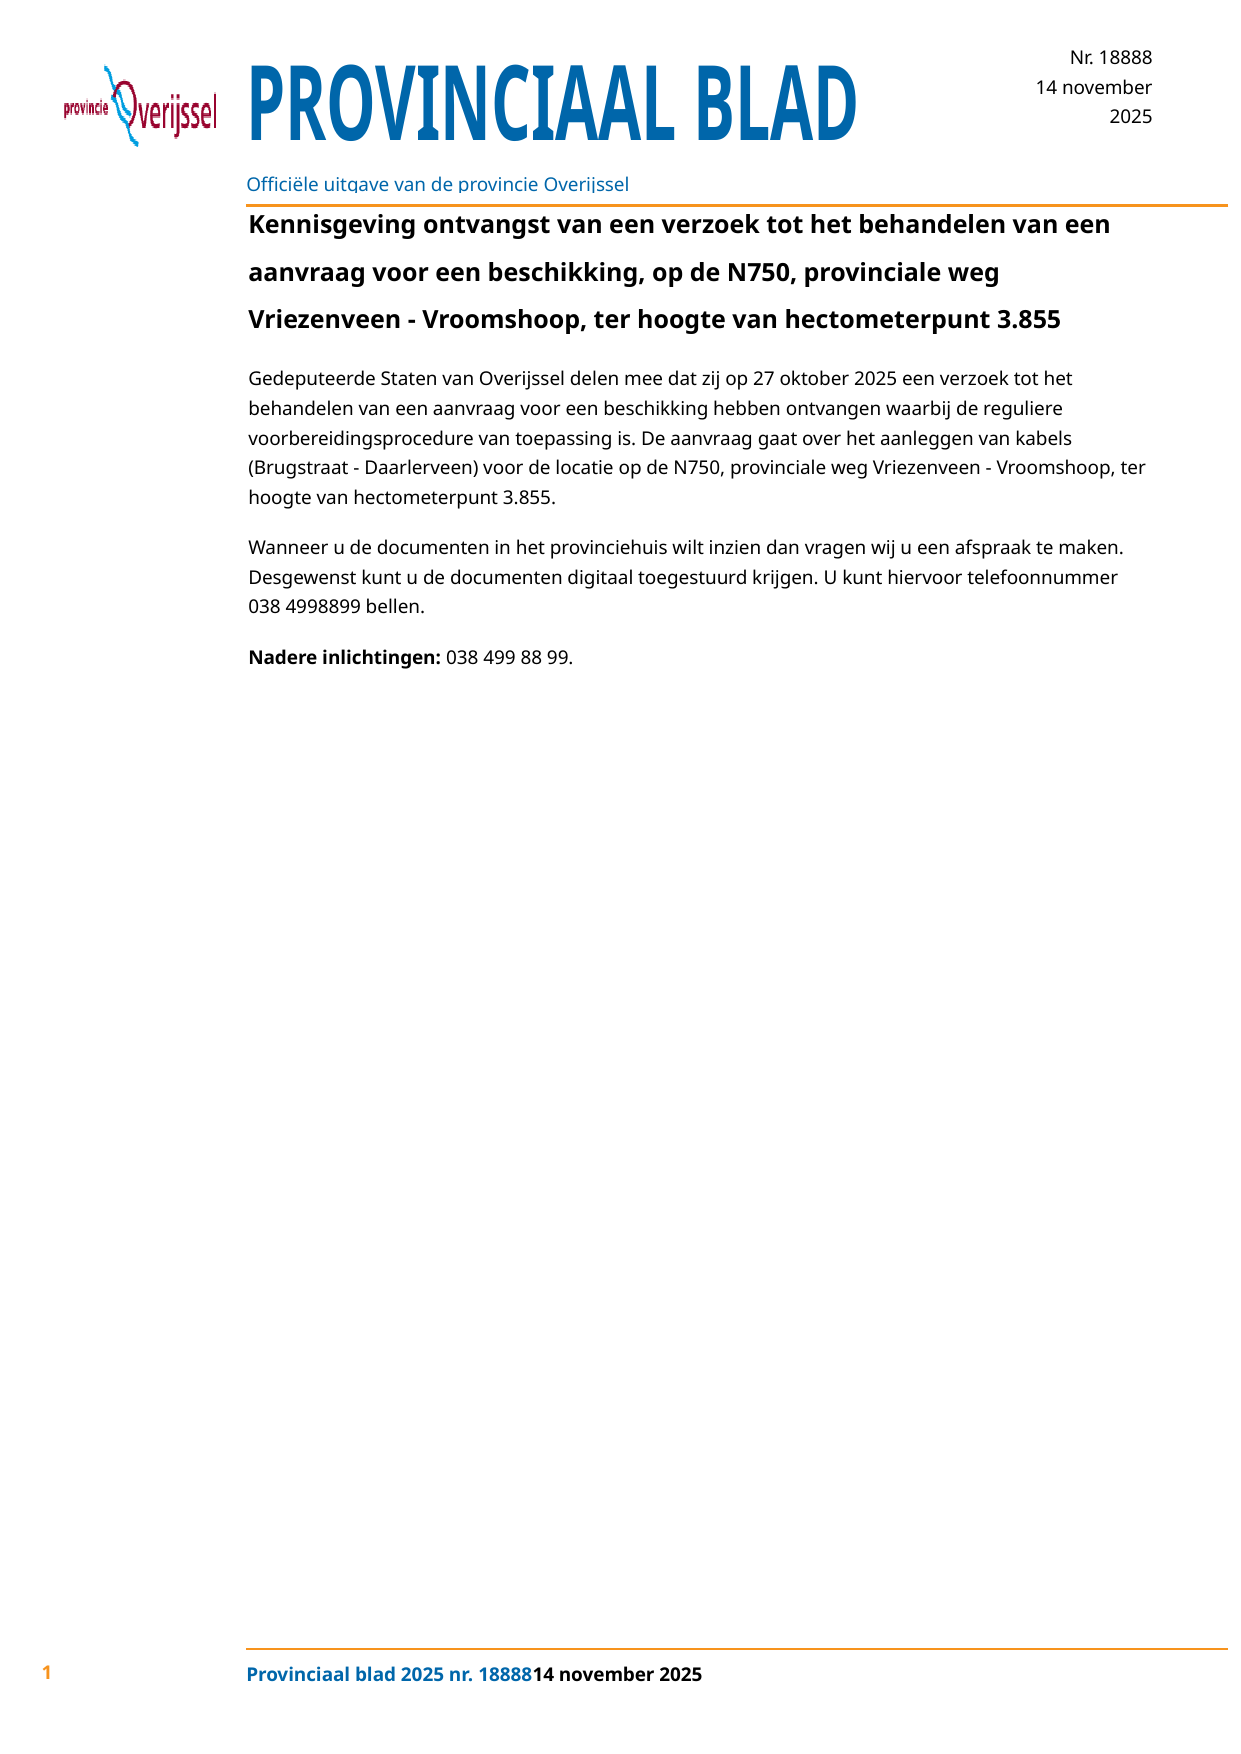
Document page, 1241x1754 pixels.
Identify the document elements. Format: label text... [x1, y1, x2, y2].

text Wanneer u de documenten in het provinciehuis wilt inzien dan vragen wij u een afspraak te maken. Desgewenst kunt u de documenten digitaal toegestuurd krijgen. U kunt hiervoor telefoonnummer 038 4998899 bellen. [248, 534, 1152, 619]
text Nadere inlichtingen: 038 499 88 99. [248, 644, 1152, 669]
text Kennisgeving ontvangst van een verzoek tot het behandelen van een aanvraag voor een beschikking, op de N750, provinciale weg Vriezenveen - Vroomshoop, ter hoogte van hectometerpunt 3.855 [248, 207, 1152, 336]
text Gedeputeerde Staten van Overijssel delen mee dat zij op 27 oktober 2025 een verzoek tot het behandelen van een aanvraag voor een beschikking hebben ontvangen waarbij de reguliere voorbereidingsprocedure van toepassing is. De aanvraag gaat over het aanleggen van kabels (Brugstraat - Daarlerveen) voor de locatie op de N750, provinciale weg Vriezenveen - Vroomshoop, ter hoogte van hectometerpunt 3.855. [248, 366, 1152, 509]
picture [41, 47, 231, 172]
